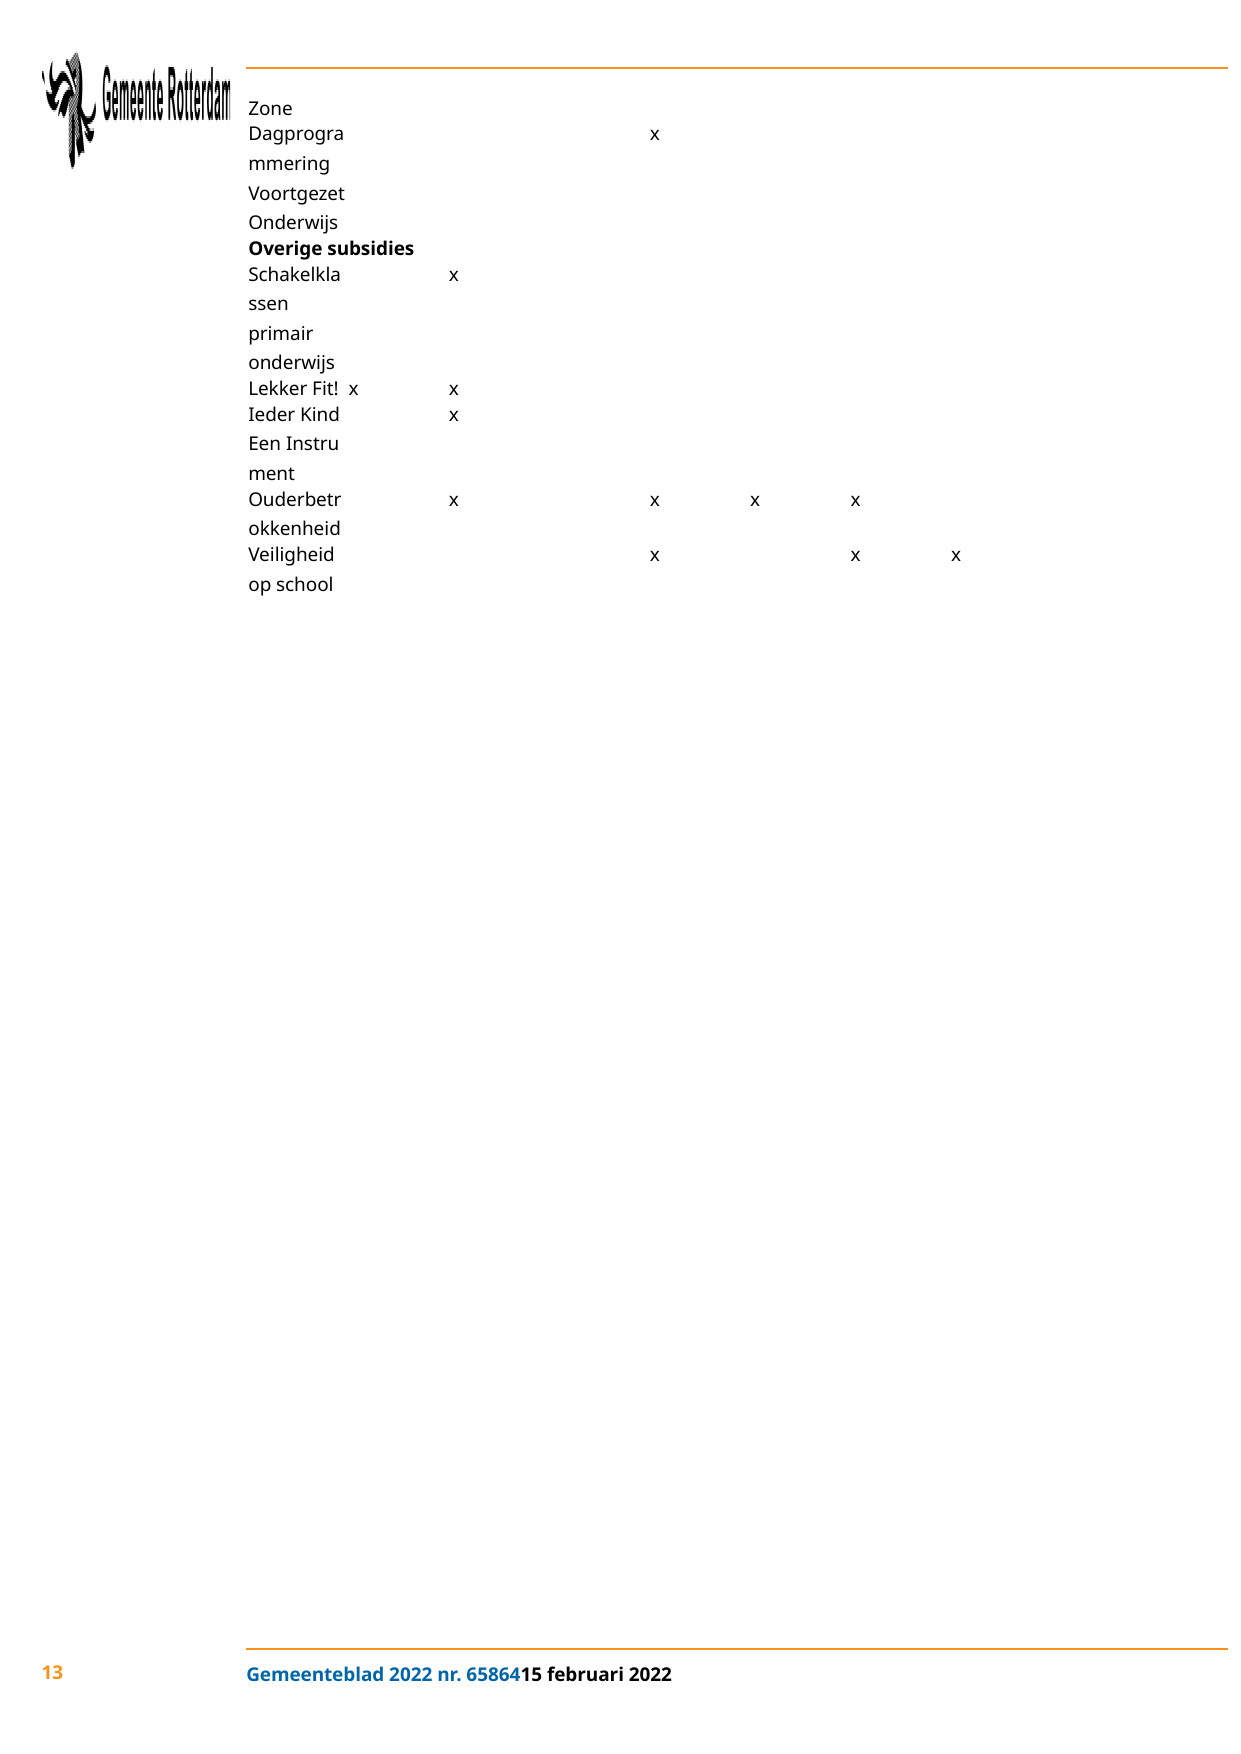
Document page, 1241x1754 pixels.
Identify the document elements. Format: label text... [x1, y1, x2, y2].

table_cell [650, 375, 750, 401]
table_cell [951, 95, 1051, 121]
table_cell [951, 401, 1051, 486]
table_cell Veiligheid op school [248, 541, 348, 596]
table_cell [850, 95, 951, 121]
table_cell [850, 261, 951, 375]
table_cell [348, 121, 449, 235]
table_cell x [449, 486, 549, 541]
table_cell [650, 401, 750, 486]
table_cell [449, 121, 549, 235]
table_cell [449, 95, 549, 121]
table_cell Lekker Fit! [248, 375, 348, 401]
table_cell [951, 261, 1051, 375]
table_cell [348, 541, 449, 596]
table_cell x [449, 401, 549, 486]
table_cell [850, 121, 951, 235]
table_cell [1051, 121, 1152, 235]
table_cell x [750, 486, 850, 541]
table_cell [951, 486, 1051, 541]
table_cell [750, 95, 850, 121]
table_cell [650, 95, 750, 121]
table_cell Ouderbetrokkenheid [248, 486, 348, 541]
picture [41, 47, 231, 172]
table_cell [650, 261, 750, 375]
table_cell [549, 121, 649, 235]
table_cell [750, 121, 850, 235]
table_cell x [348, 375, 449, 401]
table_cell [850, 375, 951, 401]
table_cell [348, 95, 449, 121]
table_cell x [449, 261, 549, 375]
table_cell [348, 401, 449, 486]
table_cell x [850, 541, 951, 596]
table_cell Overige subsidies [248, 235, 1152, 261]
table_cell Dagprogrammering Voortgezet Onderwijs [248, 121, 348, 235]
table_cell [850, 401, 951, 486]
table_cell [549, 486, 649, 541]
table_cell [549, 261, 649, 375]
table_cell [1051, 375, 1152, 401]
table_cell [549, 541, 649, 596]
table_cell x [449, 375, 549, 401]
table_cell Schakelklassen primair onderwijs [248, 261, 348, 375]
table_cell [449, 541, 549, 596]
table_cell Zone [248, 95, 348, 121]
table_cell x [650, 541, 750, 596]
table_cell x [850, 486, 951, 541]
table_cell [750, 261, 850, 375]
table_cell [1051, 541, 1152, 596]
table_cell [348, 486, 449, 541]
table_cell x [650, 486, 750, 541]
table_cell x [951, 541, 1051, 596]
table_cell [348, 261, 449, 375]
table_cell x [650, 121, 750, 235]
table_cell [750, 401, 850, 486]
table_cell [1051, 401, 1152, 486]
table_cell [549, 401, 649, 486]
table_cell Ieder KindEen Instrument [248, 401, 348, 486]
table_cell [1051, 486, 1152, 541]
table_cell [951, 375, 1051, 401]
table_cell [750, 375, 850, 401]
table_cell [1051, 261, 1152, 375]
table_cell [951, 121, 1051, 235]
table_cell [549, 375, 649, 401]
table_cell [750, 541, 850, 596]
table_cell [549, 95, 649, 121]
table_cell [1051, 95, 1152, 121]
